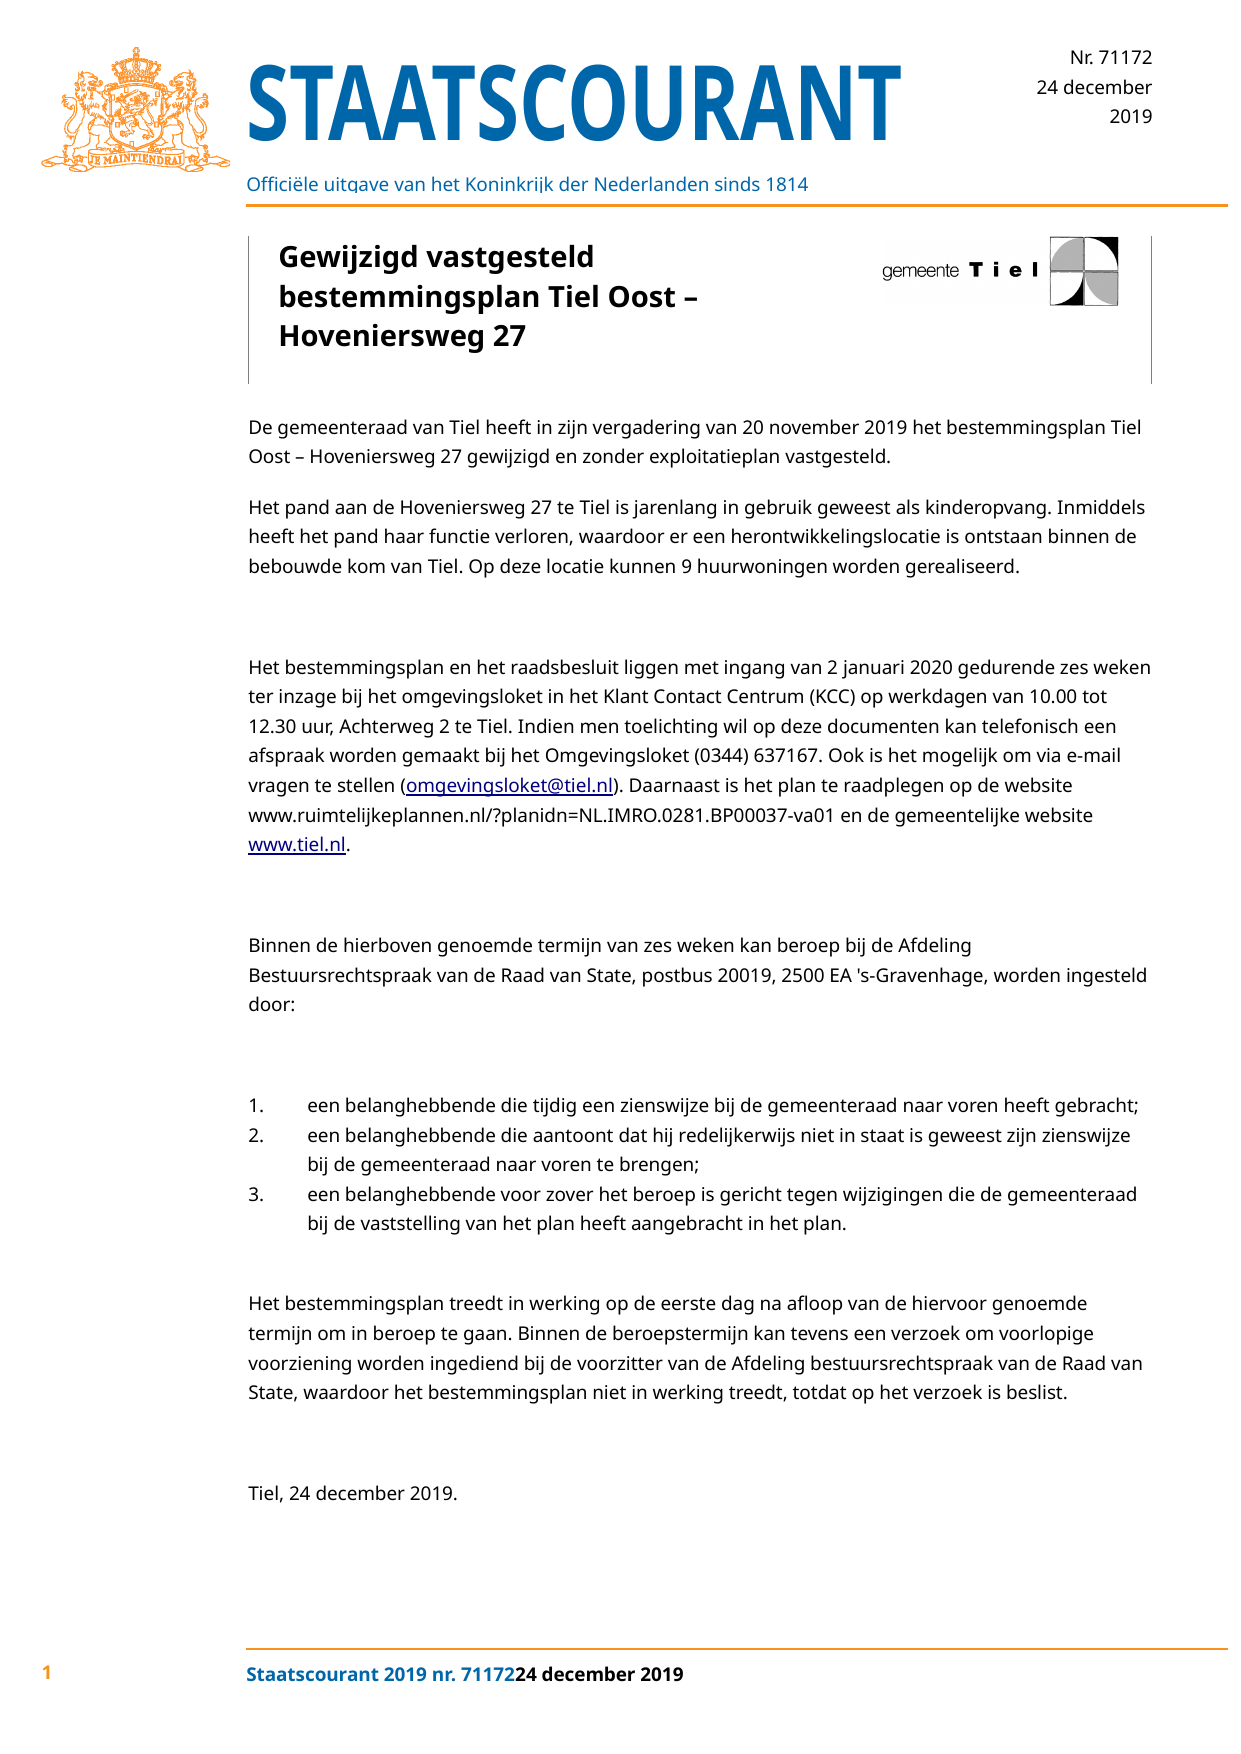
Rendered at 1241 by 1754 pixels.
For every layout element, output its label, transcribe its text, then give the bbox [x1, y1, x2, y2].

picture [882, 236, 1119, 306]
table_header Gewijzigd vastgesteld bestemmingsplan Tiel Oost – Hoveniersweg 27 [249, 236, 850, 384]
picture [41, 47, 231, 172]
list een belanghebbende voor zover het beroep is gericht tegen wijzigingen die de gemeenteraad bij de vaststelling van het plan heeft aangebracht in het plan. [248, 1181, 1152, 1236]
text Tiel, 24 december 2019. [248, 1480, 1152, 1506]
text Het bestemmingsplan treedt in werking op de eerste dag na afloop van de hiervoor genoemde termijn om in beroep te gaan. Binnen de beroepstermijn kan tevens een verzoek om voorlopige voorziening worden ingediend bij de voorzitter van de Afdeling bestuursrechtspraak van de Raad van State, waardoor het bestemmingsplan niet in werking treedt, totdat op het verzoek is beslist. [248, 1291, 1152, 1405]
table_header [850, 236, 1151, 384]
text Het bestemmingsplan en het raadsbesluit liggen met ingang van 2 januari 2020 gedurende zes weken ter inzage bij het omgevingsloket in het Klant Contact Centrum (KCC) op werkdagen van 10.00 tot 12.30 uur, Achterweg 2 te Tiel. Indien men toelichting wil op deze documenten kan telefonisch een afspraak worden gemaakt bij het Omgevingsloket (0344) 637167. Ook is het mogelijk om via e-mail vragen te stellen (omgevingsloket@tiel.nl). Daarnaast is het plan te raadplegen op de website www.ruimtelijkeplannen.nl/?planidn=NL.IMRO.0281.BP00037-va01 en de gemeentelijke website www.tiel.nl. [248, 654, 1152, 857]
text Binnen de hierboven genoemde termijn van zes weken kan beroep bij de Afdeling Bestuursrechtspraak van de Raad van State, postbus 20019, 2500 EA 's-Gravenhage, worden ingesteld door: [248, 932, 1152, 1017]
text Het pand aan de Hoveniersweg 27 te Tiel is jarenlang in gebruik geweest als kinderopvang. Inmiddels heeft het pand haar functie verloren, waardoor er een herontwikkelingslocatie is ontstaan binnen de bebouwde kom van Tiel. Op deze locatie kunnen 9 huurwoningen worden gerealiseerd. [248, 494, 1152, 579]
list een belanghebbende die tijdig een zienswijze bij de gemeenteraad naar voren heeft gebracht; [248, 1092, 1152, 1118]
list een belanghebbende die aantoont dat hij redelijkerwijs niet in staat is geweest zijn zienswijze bij de gemeenteraad naar voren te brengen; [248, 1122, 1152, 1177]
text De gemeenteraad van Tiel heeft in zijn vergadering van 20 november 2019 het bestemmingsplan Tiel Oost – Hoveniersweg 27 gewijzigd en zonder exploitatieplan vastgesteld. [248, 414, 1152, 469]
